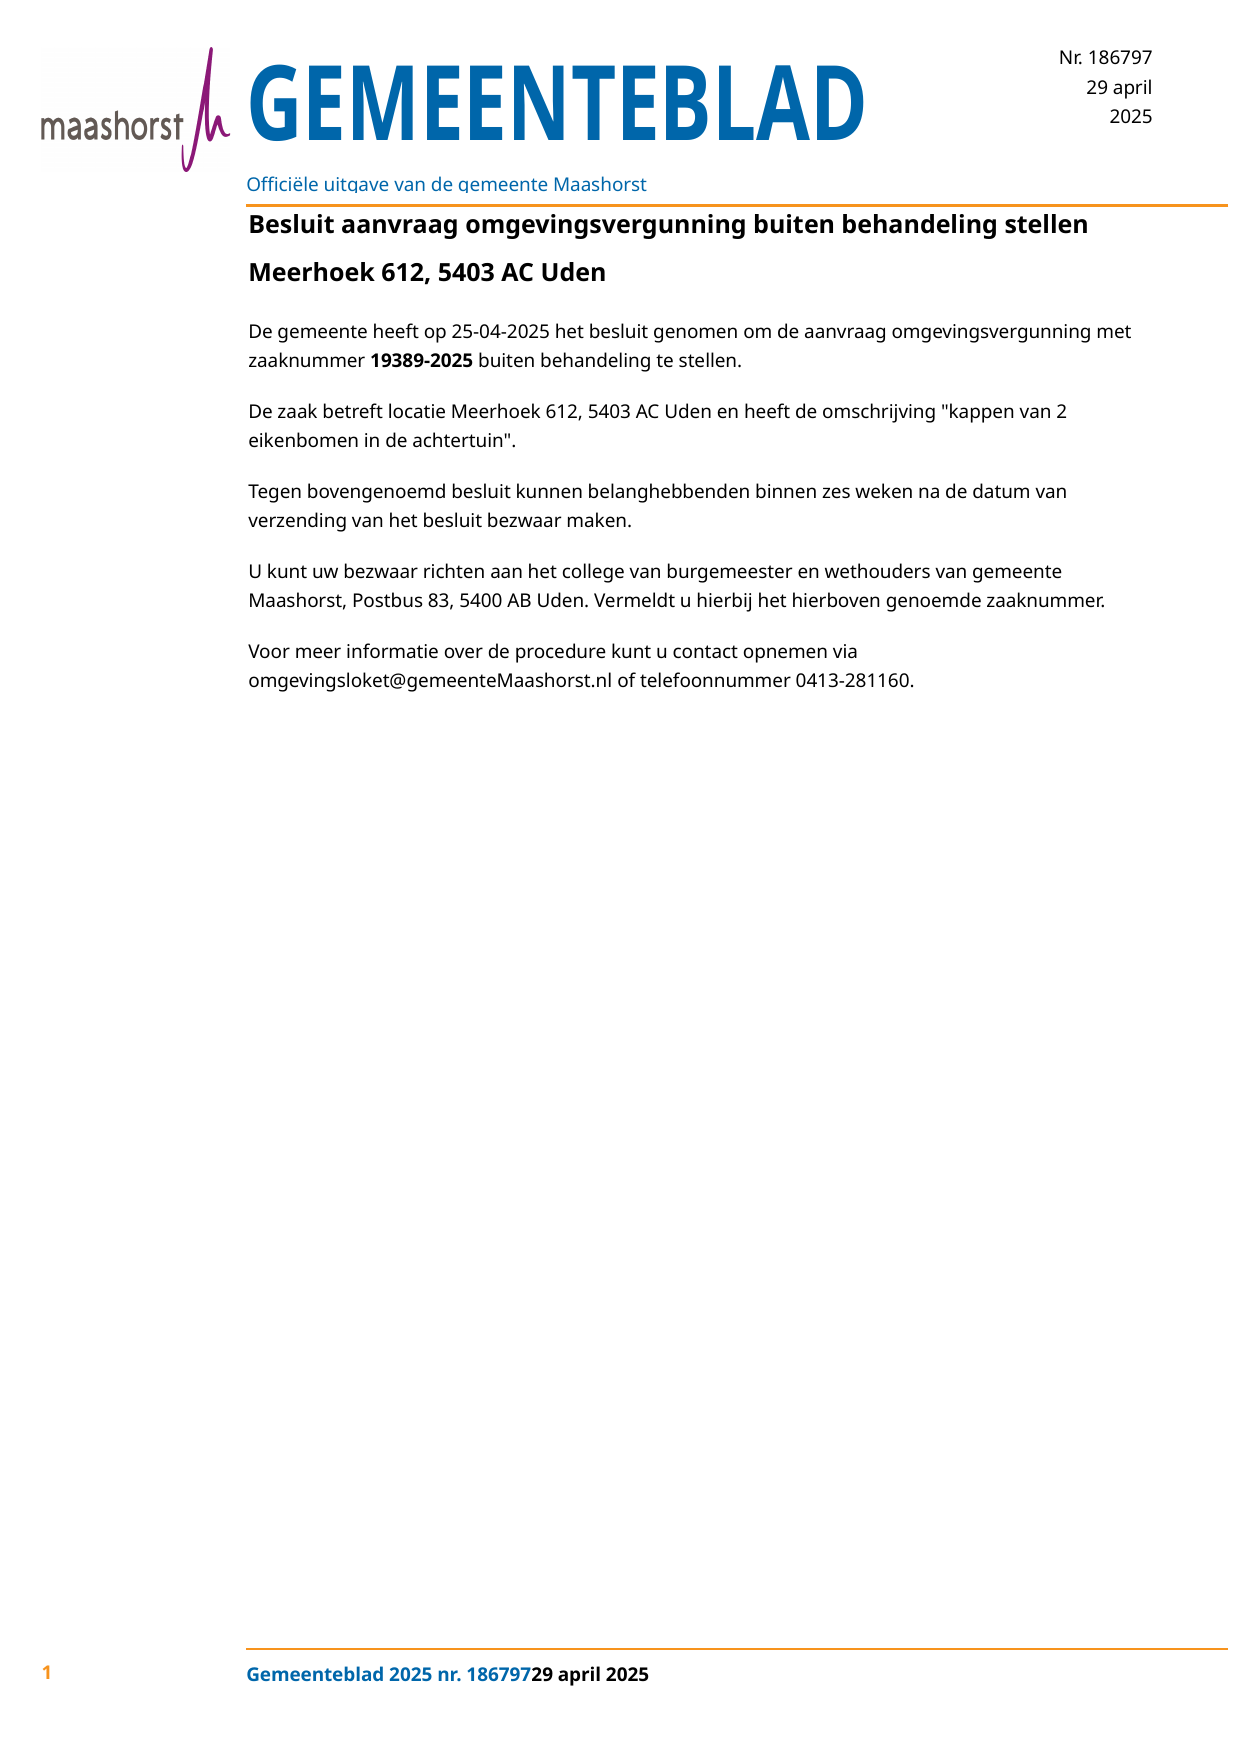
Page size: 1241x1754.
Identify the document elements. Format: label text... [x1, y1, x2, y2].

picture [41, 47, 231, 172]
text De zaak betreft locatie Meerhoek 612, 5403 AC Uden en heeft de omschrijving "kappen van 2 eikenbomen in de achtertuin". [248, 398, 1152, 453]
text Tegen bovengenoemd besluit kunnen belanghebbenden binnen zes weken na de datum van verzending van het besluit bezwaar maken. [248, 478, 1152, 533]
text Besluit aanvraag omgevingsvergunning buiten behandeling stellen Meerhoek 612, 5403 AC Uden [248, 207, 1152, 288]
text U kunt uw bezwaar richten aan het college van burgemeester en wethouders van gemeente Maashorst, Postbus 83, 5400 AB Uden. Vermeldt u hierbij het hierboven genoemde zaaknummer. [248, 558, 1152, 613]
text De gemeente heeft op 25-04-2025 het besluit genomen om de aanvraag omgevingsvergunning met zaaknummer 19389-2025 buiten behandeling te stellen. [248, 318, 1152, 373]
text Voor meer informatie over de procedure kunt u contact opnemen via omgevingsloket@gemeenteMaashorst.nl of telefoonnummer 0413-281160. [248, 638, 1152, 693]
